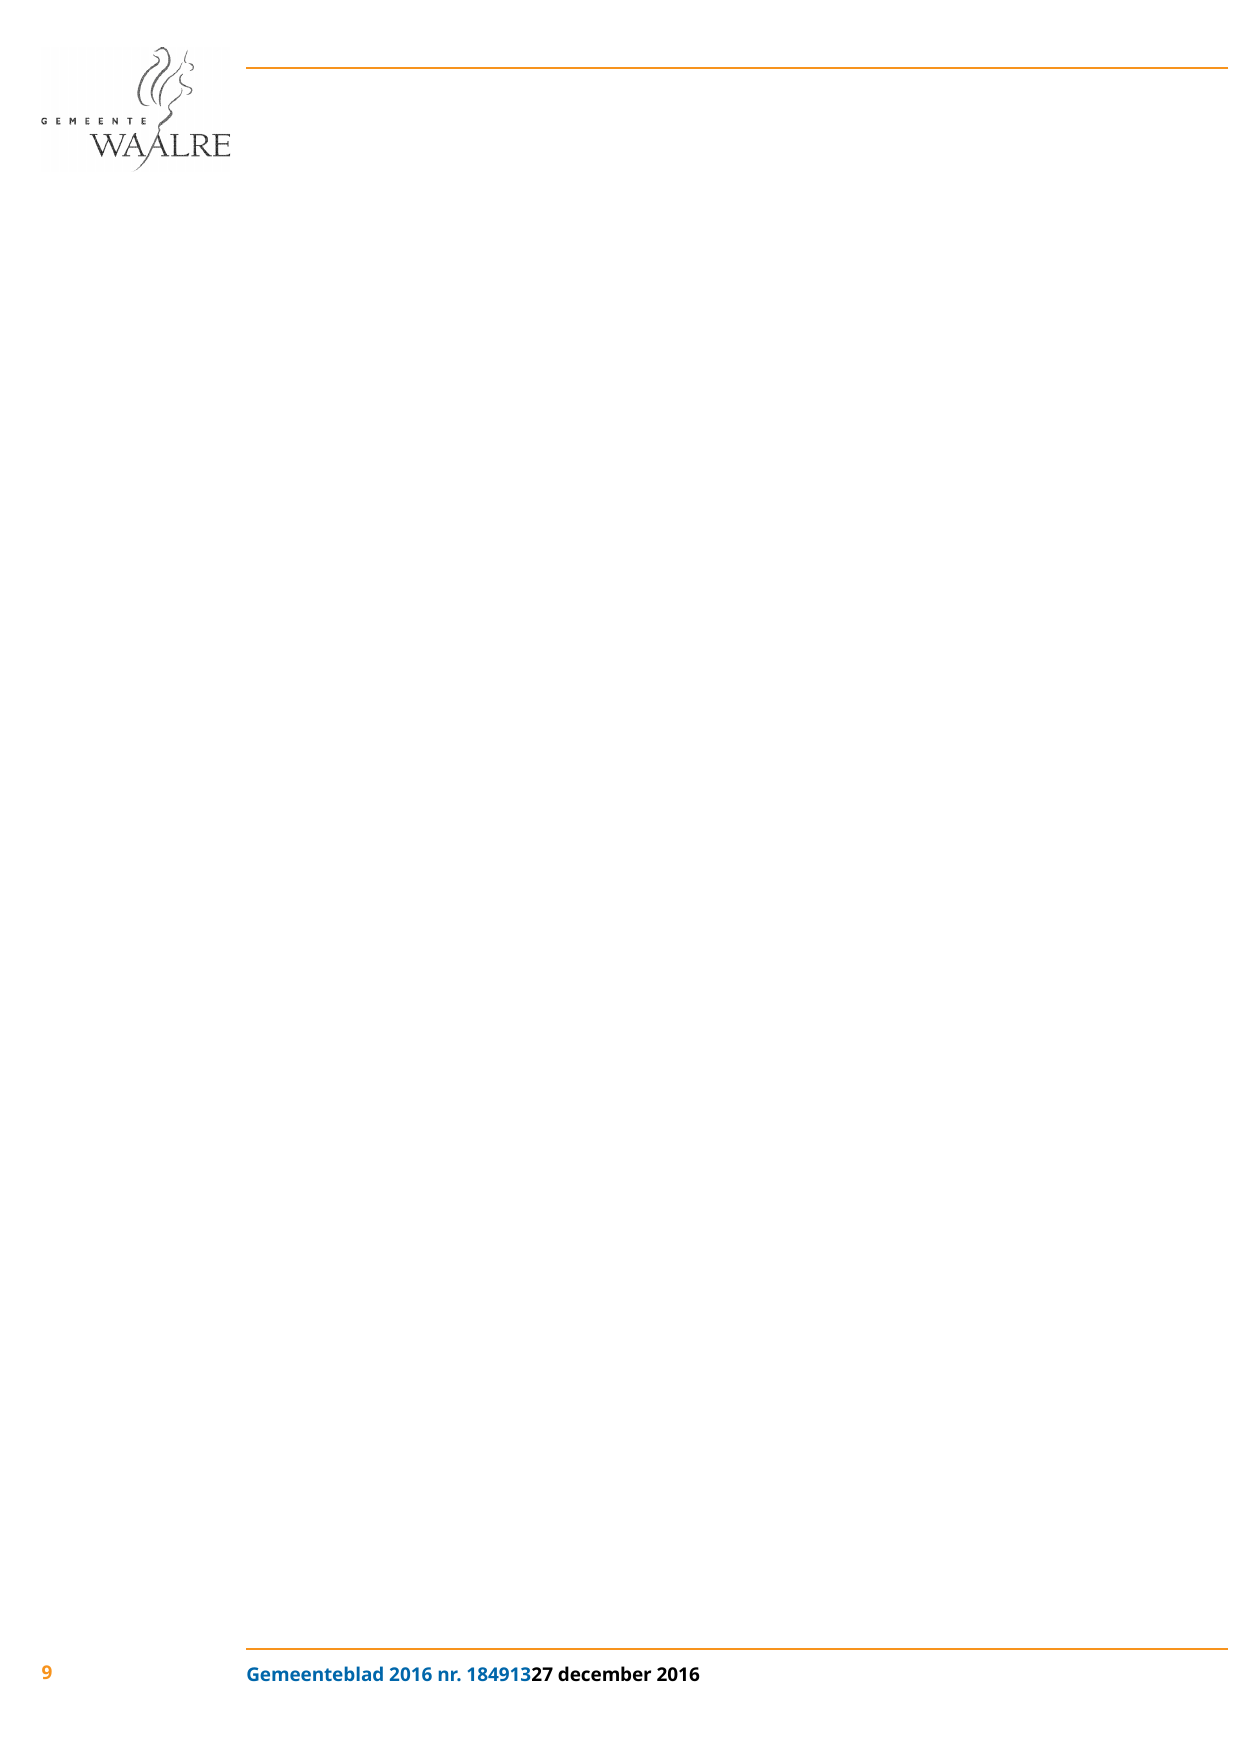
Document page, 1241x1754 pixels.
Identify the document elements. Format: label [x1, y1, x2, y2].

picture [41, 47, 231, 172]
